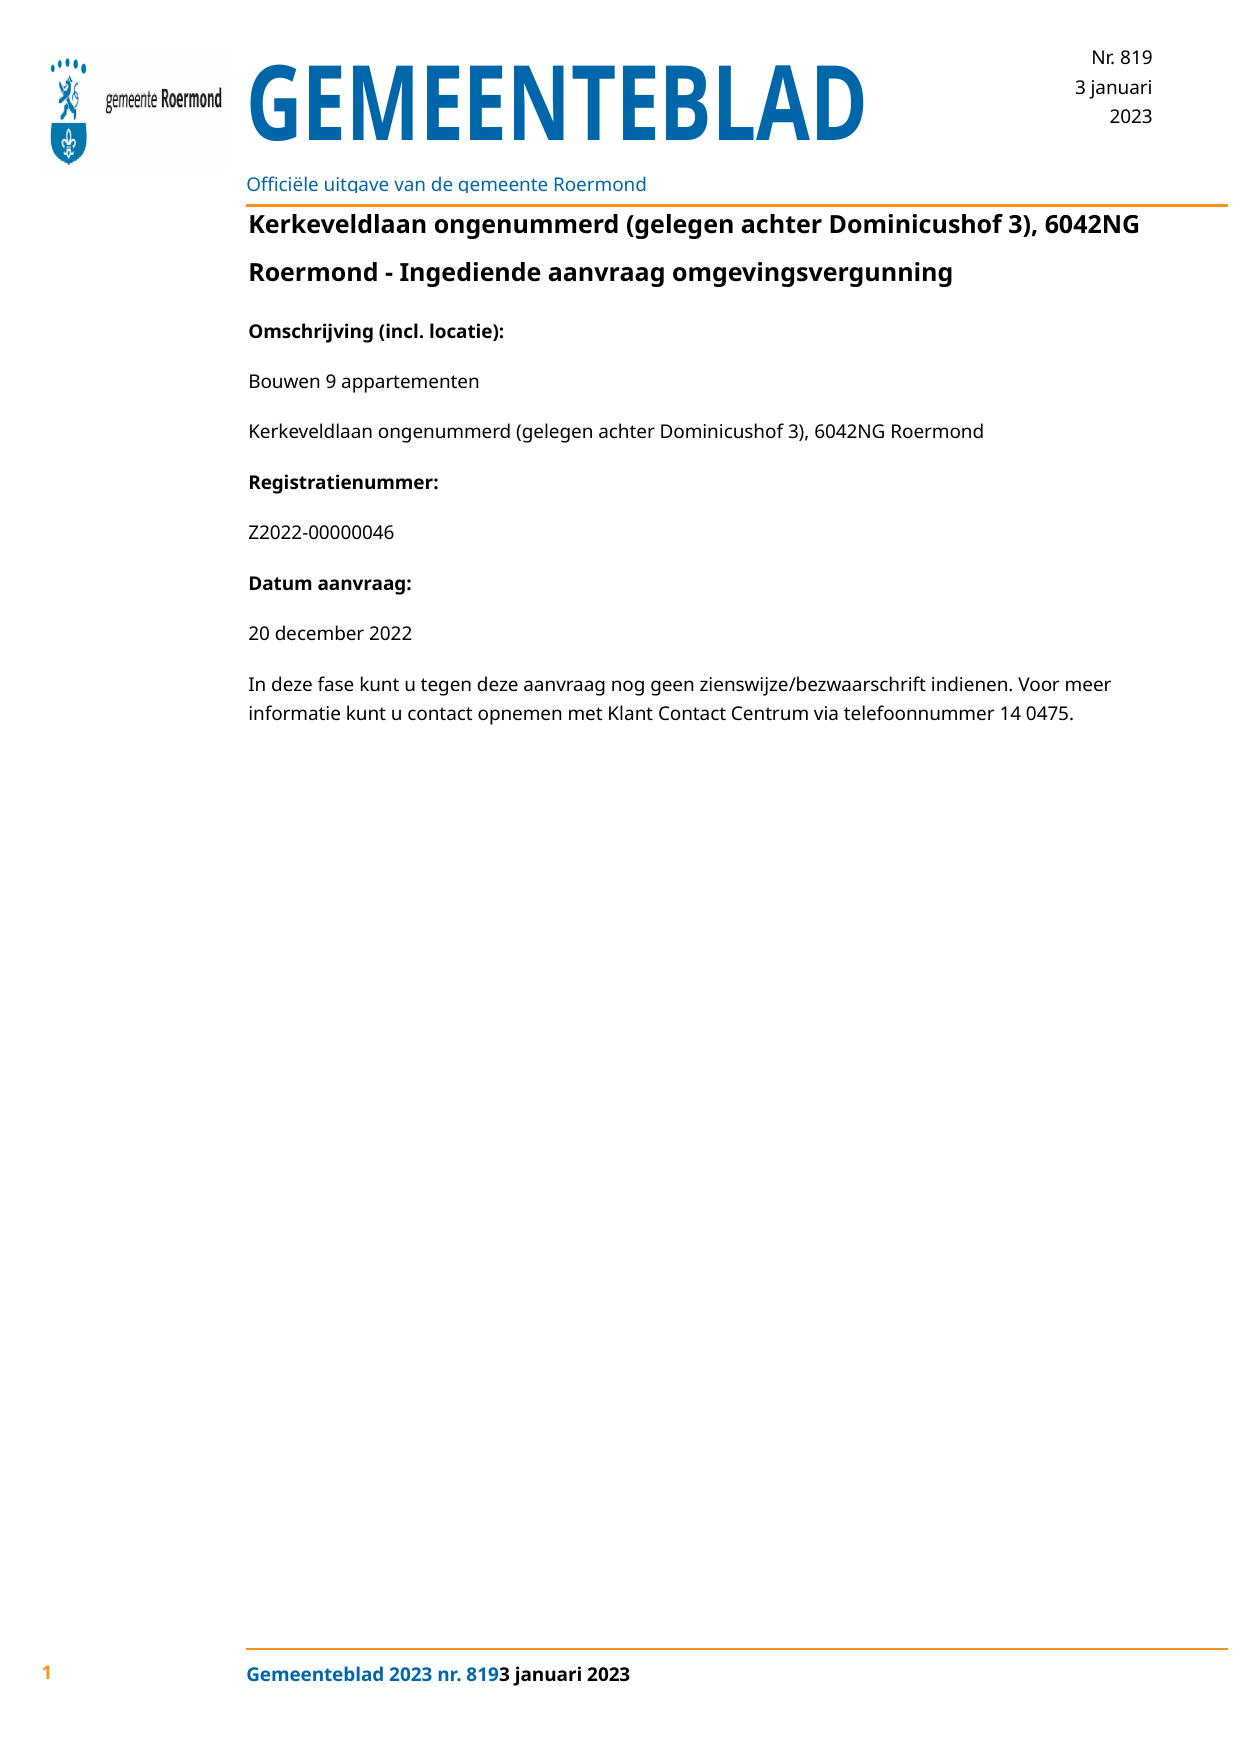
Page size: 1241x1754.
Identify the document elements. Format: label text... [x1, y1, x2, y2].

picture [41, 47, 231, 172]
text Z2022-00000046 [248, 519, 1152, 545]
text 20 december 2022 [248, 620, 1152, 646]
text Omschrijving (incl. locatie): [248, 318, 1152, 344]
text Datum aanvraag: [248, 570, 1152, 596]
text Bouwen 9 appartementen [248, 368, 1152, 394]
text Kerkeveldlaan ongenummerd (gelegen achter Dominicushof 3), 6042NG Roermond - Ingediende aanvraag omgevingsvergunning [248, 207, 1152, 288]
text Kerkeveldlaan ongenummerd (gelegen achter Dominicushof 3), 6042NG Roermond [248, 419, 1152, 444]
text In deze fase kunt u tegen deze aanvraag nog geen zienswijze/bezwaarschrift indienen. Voor meer informatie kunt u contact opnemen met Klant Contact Centrum via telefoonnummer 14 0475. [248, 671, 1152, 726]
text Registratienummer: [248, 469, 1152, 495]
